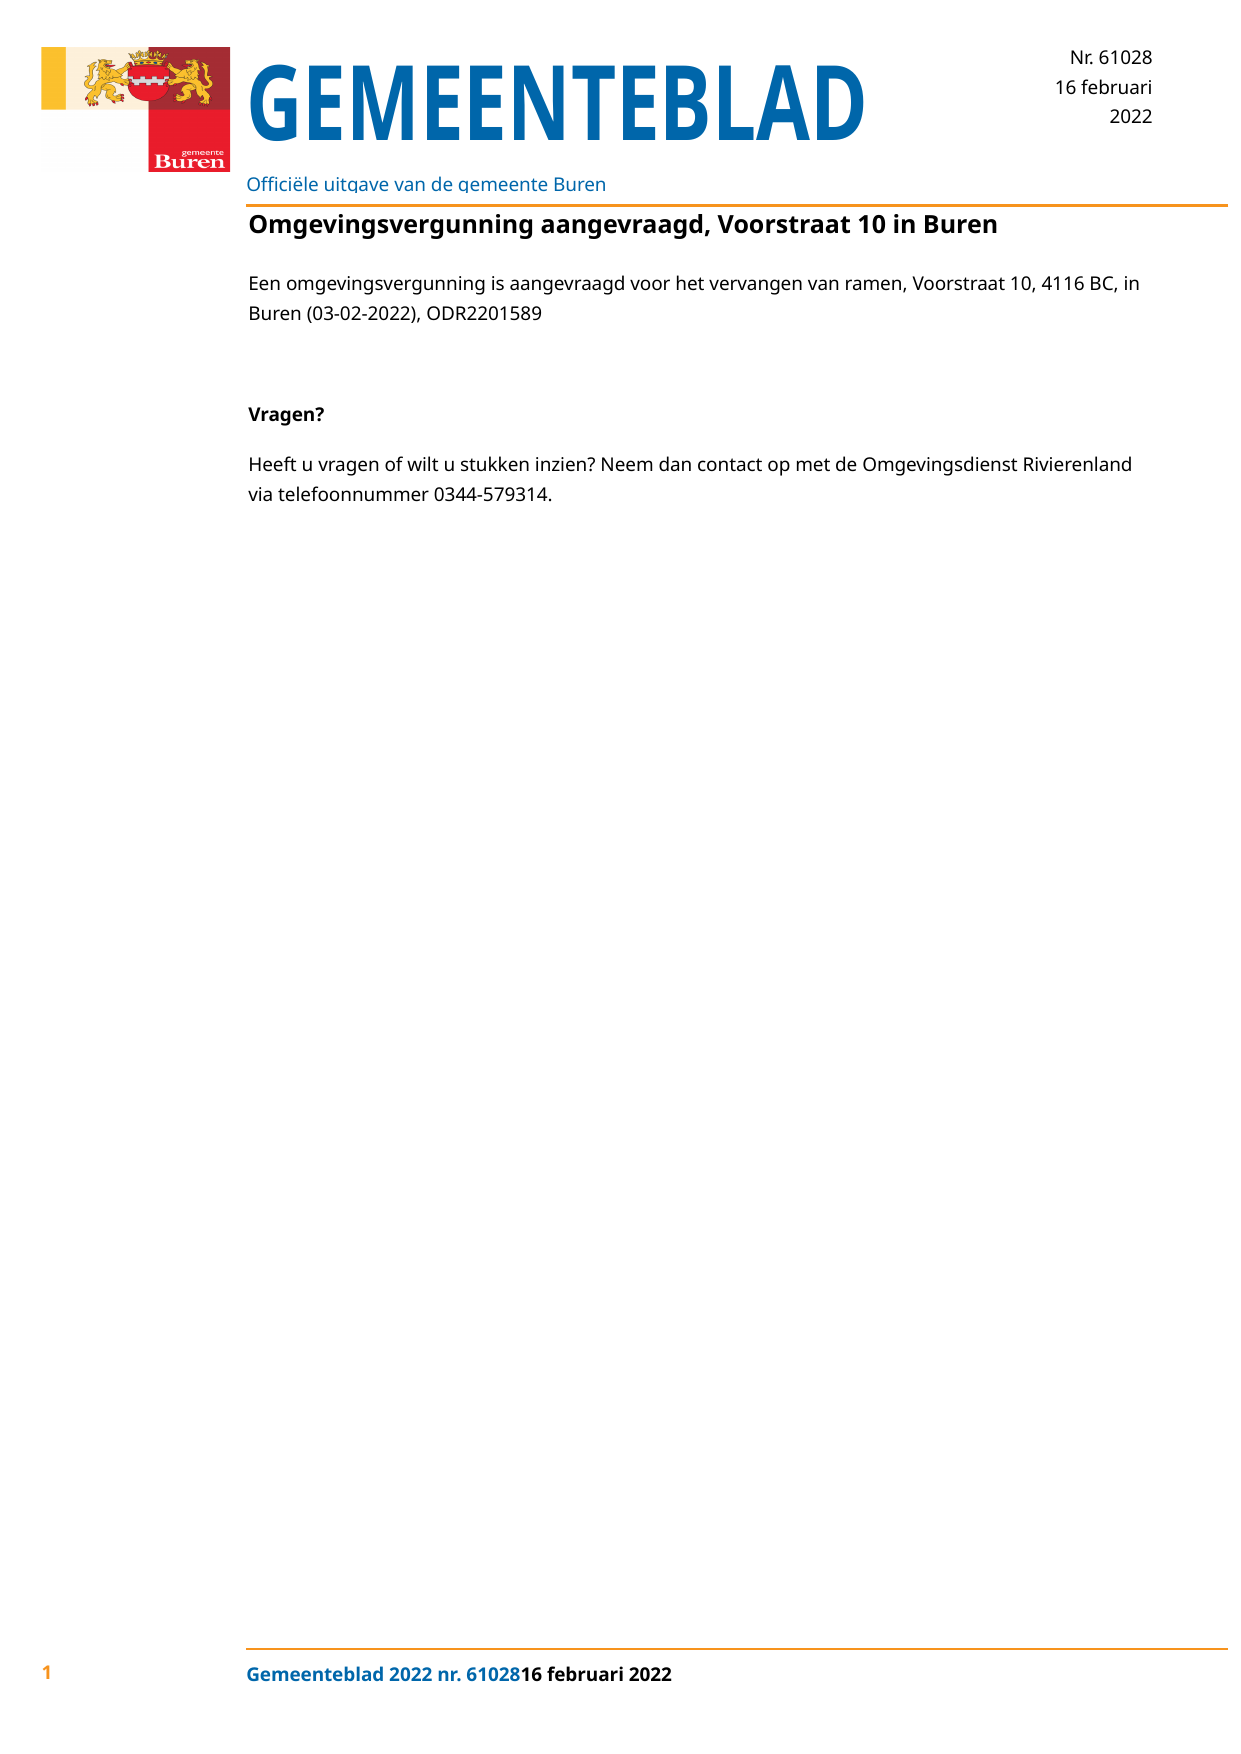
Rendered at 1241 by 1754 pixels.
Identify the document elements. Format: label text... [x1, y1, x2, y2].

text Heeft u vragen of wilt u stukken inzien? Neem dan contact op met de Omgevingsdienst Rivierenland via telefoonnummer 0344-579314. [248, 451, 1152, 506]
text Een omgevingsvergunning is aangevraagd voor het vervangen van ramen, Voorstraat 10, 4116 BC, in Buren (03-02-2022), ODR2201589 [248, 270, 1152, 326]
text Omgevingsvergunning aangevraagd, Voorstraat 10 in Buren [248, 207, 1152, 241]
text Vragen? [248, 401, 1152, 426]
picture [41, 47, 231, 172]
